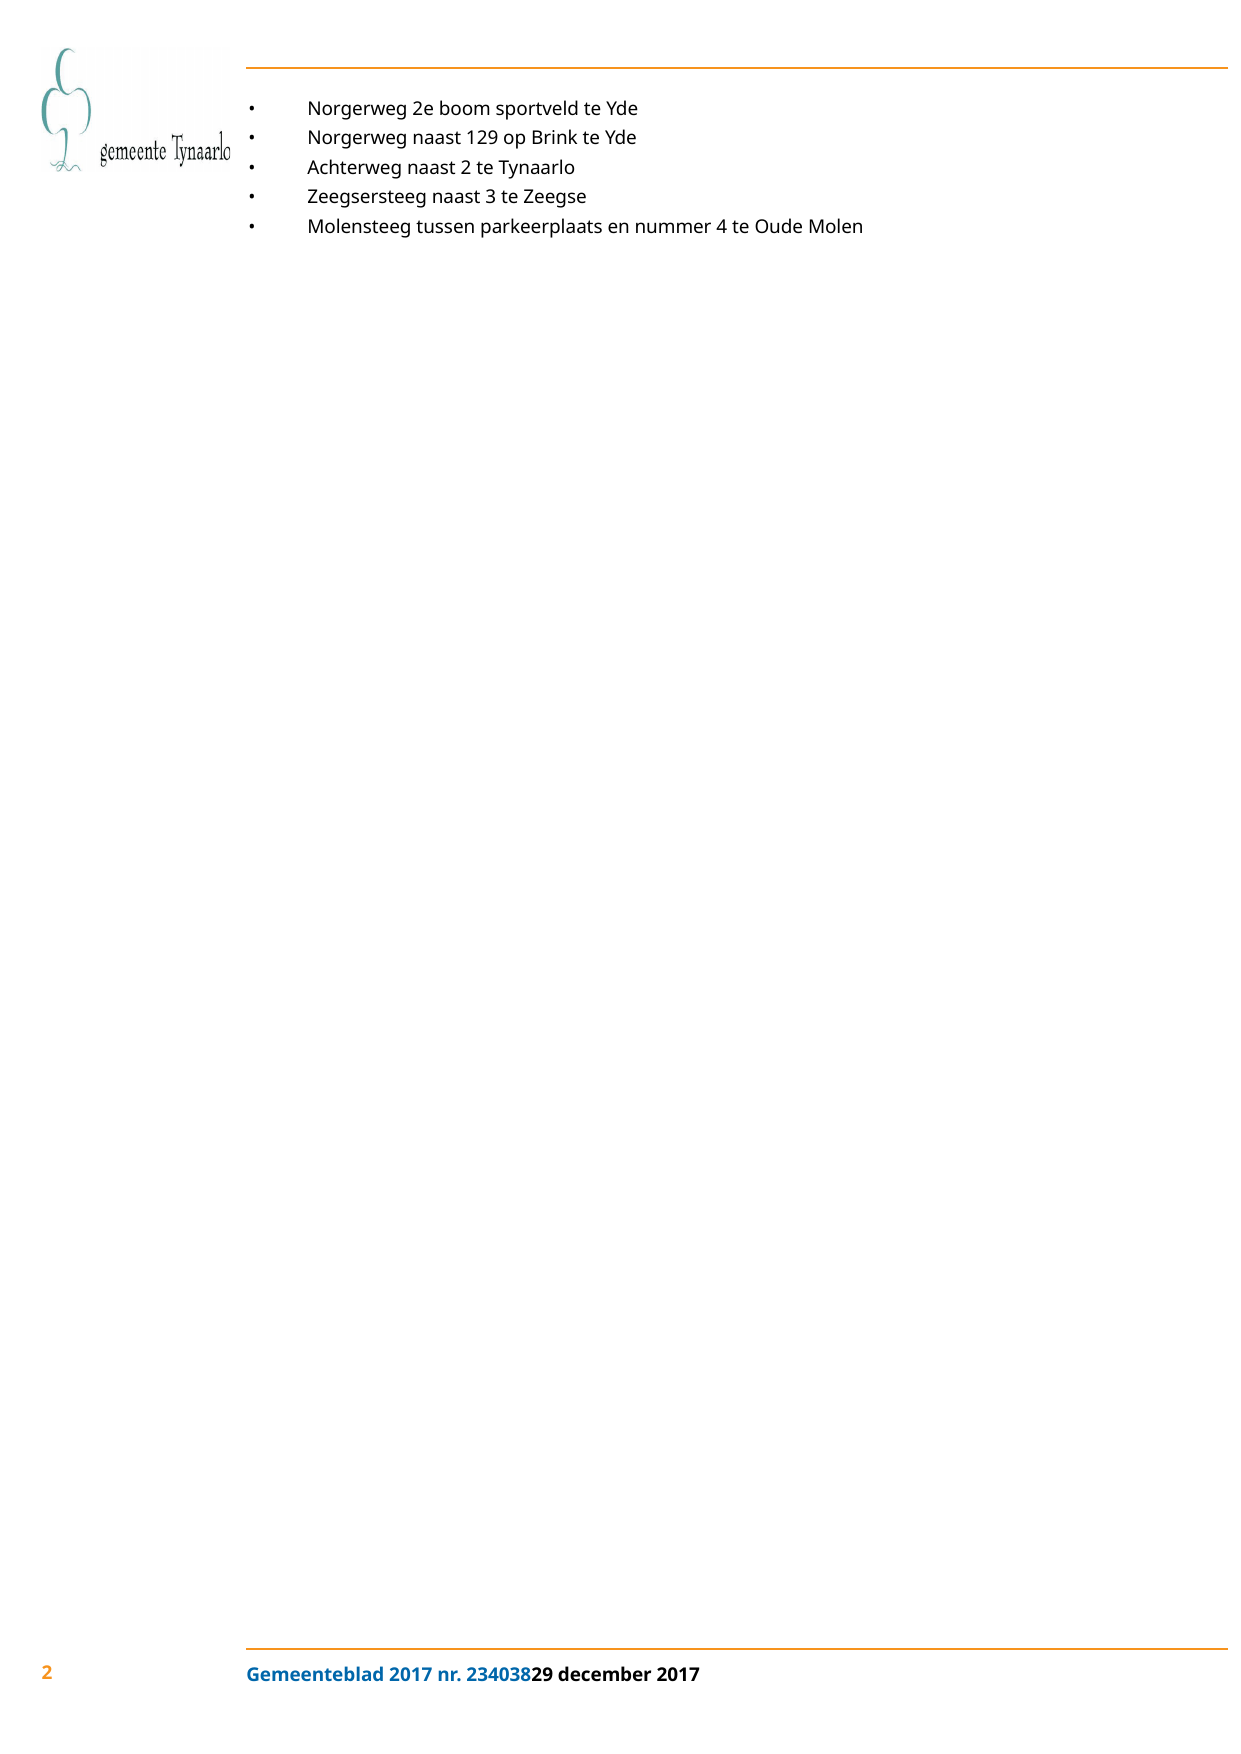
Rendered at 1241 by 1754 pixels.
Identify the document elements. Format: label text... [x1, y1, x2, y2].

list Norgerweg 2e boom sportveld te Yde [248, 95, 1152, 121]
list Molensteeg tussen parkeerplaats en nummer 4 te Oude Molen [248, 213, 1152, 239]
list Achterweg naast 2 te Tynaarlo [248, 154, 1152, 180]
list Norgerweg naast 129 op Brink te Yde [248, 124, 1152, 150]
list Zeegsersteeg naast 3 te Zeegse [248, 183, 1152, 209]
picture [41, 47, 231, 172]
